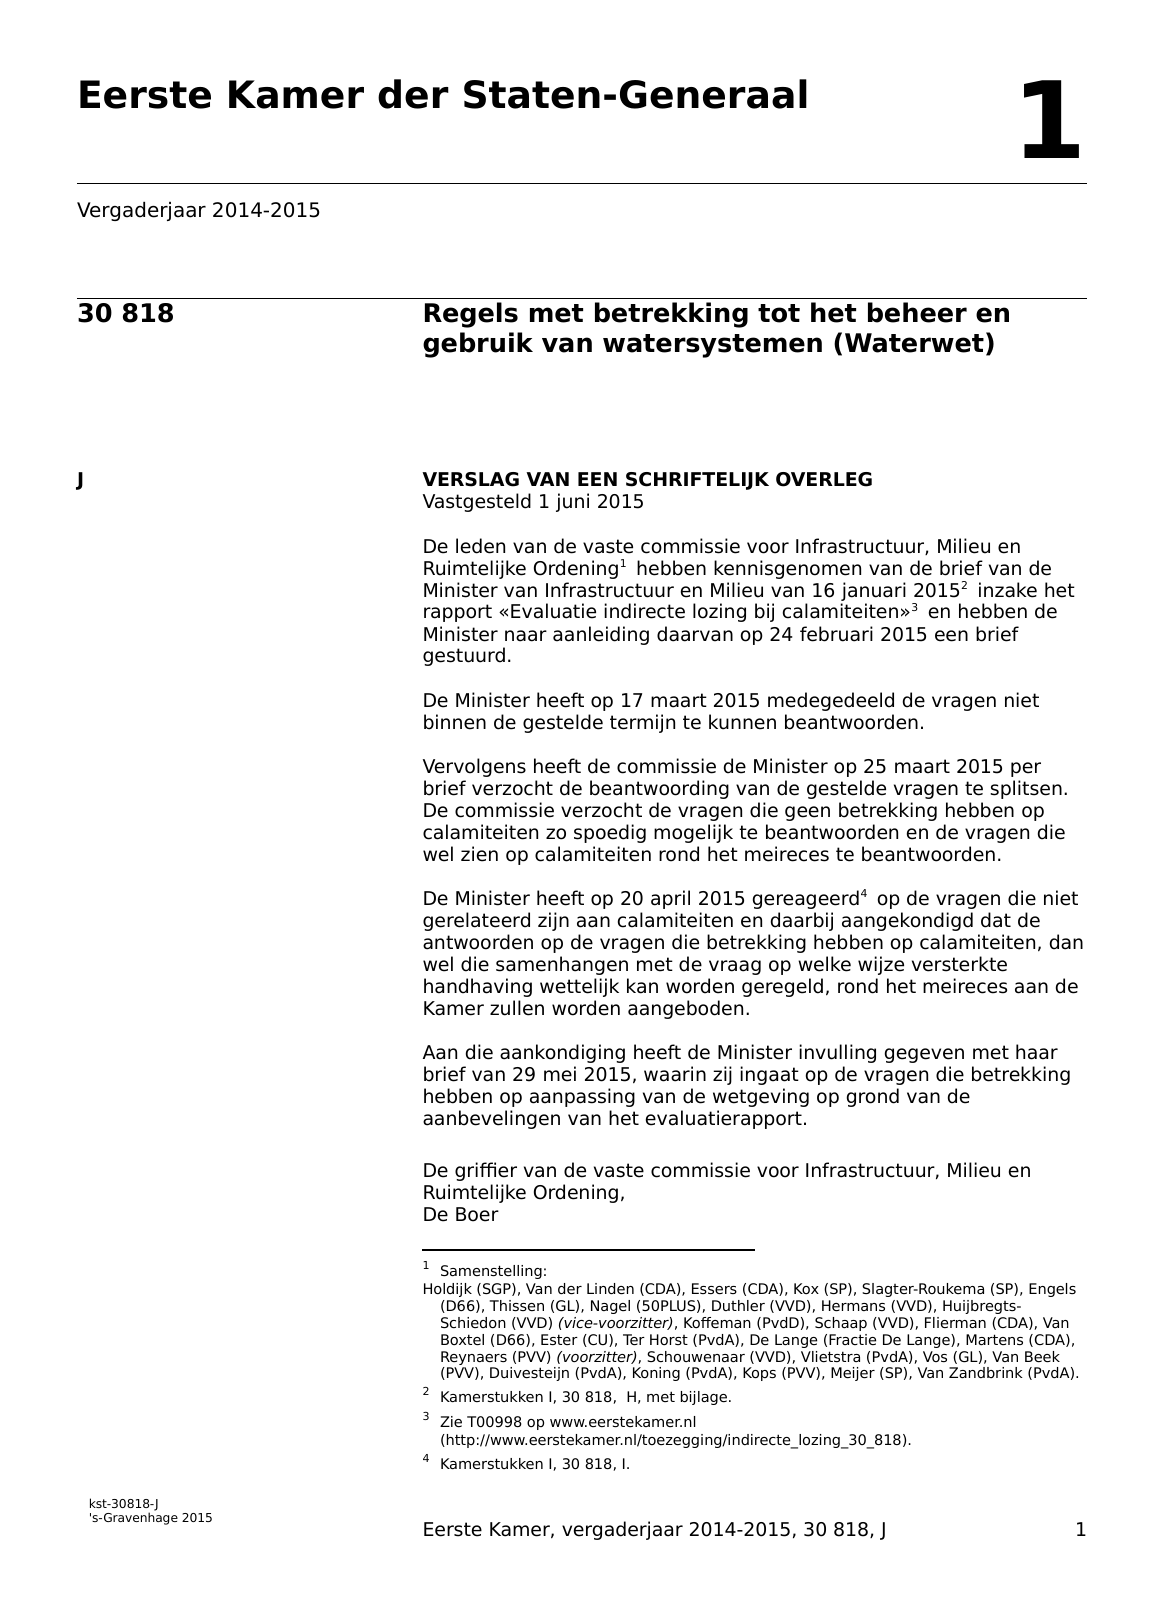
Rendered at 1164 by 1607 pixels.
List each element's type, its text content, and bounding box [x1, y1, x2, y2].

text Vastgesteld 1 juni 2015 [422, 491, 1087, 513]
text Zie T00998 op www.eerstekamer.nl (http://www.eerstekamer.nl/toezegging/indirecte_lozing_30_818). [422, 1410, 1087, 1449]
text De Minister heeft op 20 april 2015 gereageerd op de vragen die niet gerelateerd zijn aan calamiteiten en daarbij aangekondigd dat de antwoorden op de vragen die betrekking hebben op calamiteiten, dan wel die samenhangen met de vraag op welke wijze versterkte handhaving wettelijk kan worden geregeld, rond het meireces aan de Kamer zullen worden aangeboden. [422, 888, 1087, 1020]
subtitle 30 818 Regels met betrekking tot het beheer en gebruik van watersystemen (Waterwet) [77, 299, 1087, 358]
text 's-Gravenhage 2015 [88, 1511, 323, 1525]
text De griffier van de vaste commissie voor Infrastructuur, Milieu en Ruimtelijke Ordening, De Boer [422, 1160, 1087, 1226]
text Aan die aankondiging heeft de Minister invulling gegeven met haar brief van 29 mei 2015, waarin zij ingaat op de vragen die betrekking hebben op aanpassing van de wetgeving op grond van de aanbevelingen van het evaluatierapport. [422, 1042, 1087, 1130]
text Kamerstukken I, 30 818, H, met bijlage. [422, 1385, 1087, 1407]
subtitle J VERSLAG VAN EEN SCHRIFTELIJK OVERLEG [77, 469, 1087, 491]
text De leden van de vaste commissie voor Infrastructuur, Milieu en Ruimtelijke Ordening hebben kennisgenomen van de brief van de Minister van Infrastructuur en Milieu van 16 januari 2015 inzake het rapport «Evaluatie indirecte lozing bij calamiteiten» en hebben de Minister naar aanleiding daarvan op 24 februari 2015 een brief gestuurd. [422, 536, 1087, 667]
table_header 1 [886, 59, 1087, 183]
text Kamerstukken I, 30 818, I. [422, 1452, 1087, 1474]
text Samenstelling: [422, 1259, 1087, 1281]
text Vervolgens heeft de commissie de Minister op 25 maart 2015 per brief verzocht de beantwoording van de gestelde vragen te splitsen. De commissie verzocht de vragen die geen betrekking hebben op calamiteiten zo spoedig mogelijk te beantwoorden en de vragen die wel zien op calamiteiten rond het meireces te beantwoorden. [422, 756, 1087, 866]
table_header Eerste Kamer der Staten-Generaal [77, 59, 886, 183]
text De Minister heeft op 17 maart 2015 medegedeeld de vragen niet binnen de gestelde termijn te kunnen beantwoorden. [422, 689, 1087, 733]
text Holdijk (SGP), Van der Linden (CDA), Essers (CDA), Kox (SP), Slagter-Roukema (SP), Engels (D66), Thissen (GL), Nagel (50PLUS), Duthler (VVD), Hermans (VVD), Huijbregts-Schiedon (VVD) (vice-voorzitter), Koffeman (PvdD), Schaap (VVD), Flierman (CDA), Van Boxtel (D66), Ester (CU), Ter Horst (PvdA), De Lange (Fractie De Lange), Martens (CDA), Reynaers (PVV) (voorzitter), Schouwenaar (VVD), Vlietstra (PvdA), Vos (GL), Van Beek (PVV), Duivesteijn (PvdA), Koning (PvdA), Kops (PVV), Meijer (SP), Van Zandbrink (PvdA). [422, 1281, 1087, 1382]
table_cell Vergaderjaar 2014-2015 [77, 184, 1087, 298]
text kst-30818-J [88, 1497, 323, 1511]
